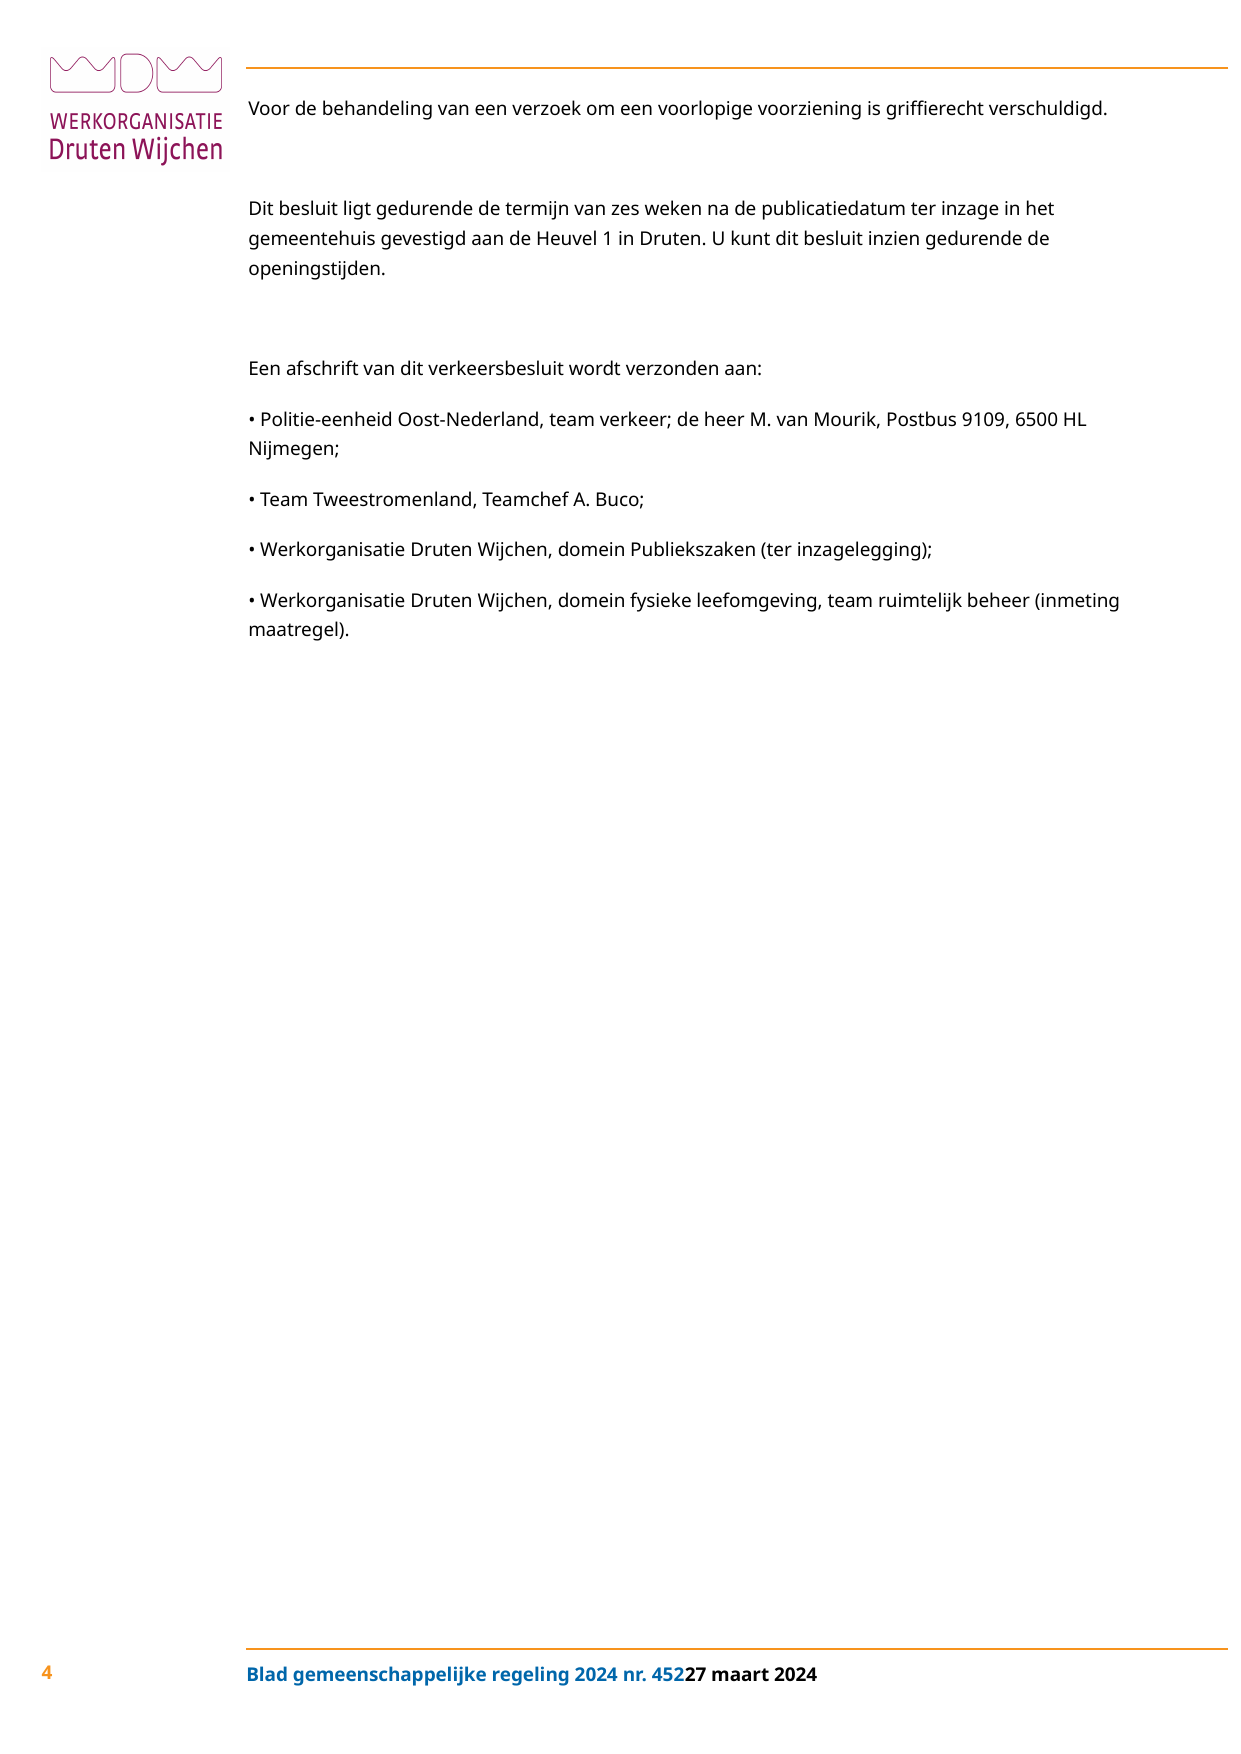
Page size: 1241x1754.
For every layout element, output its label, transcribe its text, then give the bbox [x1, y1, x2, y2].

text • Team Tweestromenland, Teamchef A. Buco; [248, 486, 1152, 512]
text • Werkorganisatie Druten Wijchen, domein fysieke leefomgeving, team ruimtelijk beheer (inmeting maatregel). [248, 587, 1152, 642]
text • Politie-eenheid Oost-Nederland, team verkeer; de heer M. van Mourik, Postbus 9109, 6500 HL Nijmegen; [248, 406, 1152, 461]
text Voor de behandeling van een verzoek om een voorlopige voorziening is griffierecht verschuldigd. [248, 95, 1152, 121]
text Dit besluit ligt gedurende de termijn van zes weken na de publicatiedatum ter inzage in het gemeentehuis gevestigd aan de Heuvel 1 in Druten. U kunt dit besluit inzien gedurende de openingstijden. [248, 196, 1152, 281]
text • Werkorganisatie Druten Wijchen, domein Publiekszaken (ter inzagelegging); [248, 536, 1152, 562]
text Een afschrift van dit verkeersbesluit wordt verzonden aan: [248, 356, 1152, 381]
picture [41, 47, 231, 172]
